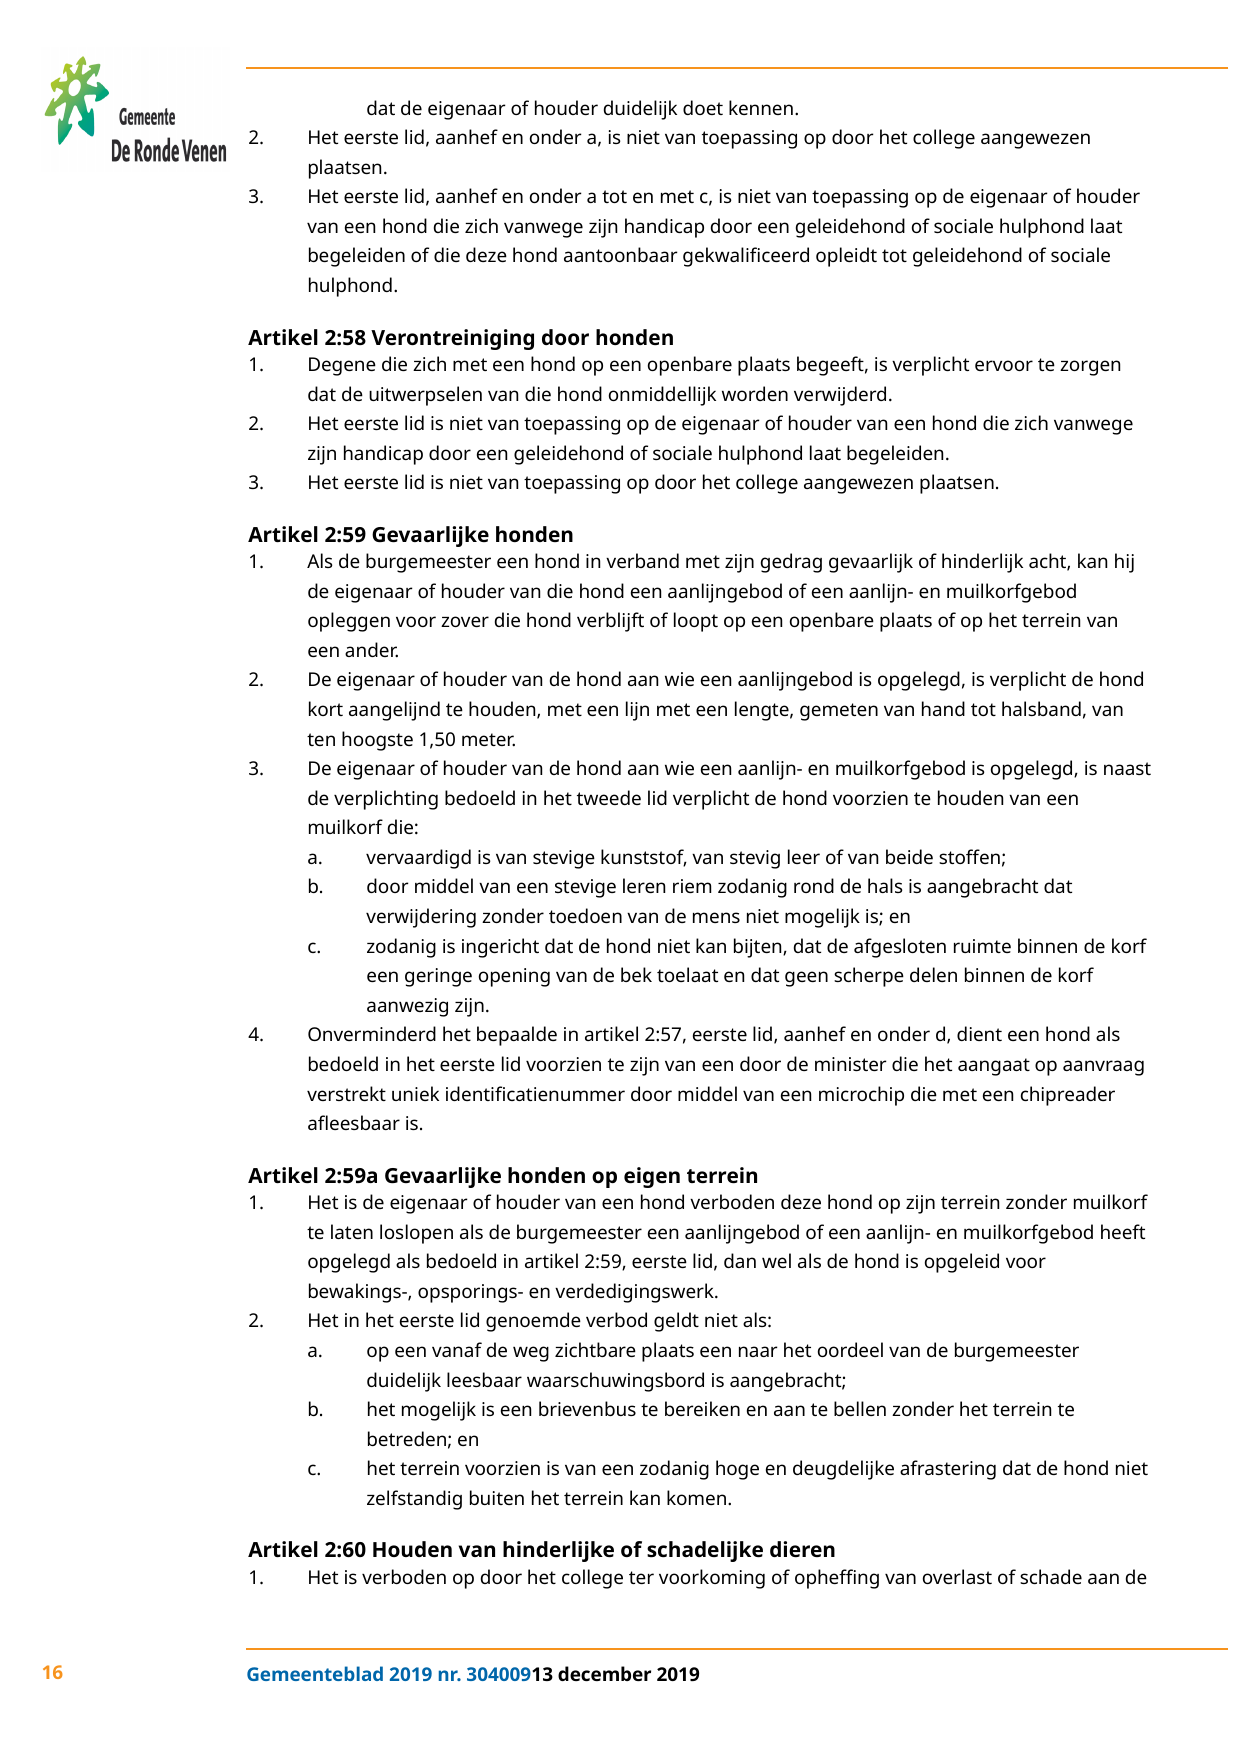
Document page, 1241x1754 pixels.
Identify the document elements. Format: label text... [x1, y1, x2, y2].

text Artikel 2:59a Gevaarlijke honden op eigen terrein [248, 1161, 1152, 1189]
list De eigenaar of houder van de hond aan wie een aanlijngebod is opgelegd, is verplicht de hond kort aangelijnd te houden, met een lijn met een lengte, gemeten van hand tot halsband, van ten hoogste 1,50 meter. [248, 667, 1152, 752]
list zodanig is ingericht dat de hond niet kan bijten, dat de afgesloten ruimte binnen de korf een geringe opening van de bek toelaat en dat geen scherpe delen binnen de korf aanwezig zijn. [307, 933, 1152, 1018]
list Het is verboden op door het college ter voorkoming of opheffing van overlast of schade aan de [248, 1564, 1152, 1590]
text Artikel 2:59 Gevaarlijke honden [248, 520, 1152, 548]
list Het in het eerste lid genoemde verbod geldt niet als: [248, 1308, 1152, 1333]
list De eigenaar of houder van de hond aan wie een aanlijn- en muilkorfgebod is opgelegd, is naast de verplichting bedoeld in het tweede lid verplicht de hond voorzien te houden van een muilkorf die: [248, 755, 1152, 840]
text Artikel 2:58 Verontreiniging door honden [248, 323, 1152, 351]
list het mogelijk is een brievenbus te bereiken en aan te bellen zonder het terrein te betreden; en [307, 1396, 1152, 1452]
list dat de eigenaar of houder duidelijk doet kennen. [307, 95, 1152, 121]
list Het eerste lid, aanhef en onder a tot en met c, is niet van toepassing op de eigenaar of houder van een hond die zich vanwege zijn handicap door een geleidehond of sociale hulphond laat begeleiden of die deze hond aantoonbaar gekwalificeerd opleidt tot geleidehond of sociale hulphond. [248, 183, 1152, 298]
text Artikel 2:60 Houden van hinderlijke of schadelijke dieren [248, 1536, 1152, 1564]
list Het eerste lid is niet van toepassing op door het college aangewezen plaatsen. [248, 469, 1152, 495]
list het terrein voorzien is van een zodanig hoge en deugdelijke afrastering dat de hond niet zelfstandig buiten het terrein kan komen. [307, 1456, 1152, 1511]
picture [41, 47, 231, 172]
list Onverminderd het bepaalde in artikel 2:57, eerste lid, aanhef en onder d, dient een hond als bedoeld in het eerste lid voorzien te zijn van een door de minister die het aangaat op aanvraag verstrekt uniek identificatienummer door middel van een microchip die met een chipreader afleesbaar is. [248, 1022, 1152, 1136]
list op een vanaf de weg zichtbare plaats een naar het oordeel van de burgemeester duidelijk leesbaar waarschuwingsbord is aangebracht; [307, 1337, 1152, 1392]
list Het eerste lid is niet van toepassing op de eigenaar of houder van een hond die zich vanwege zijn handicap door een geleidehond of sociale hulphond laat begeleiden. [248, 410, 1152, 466]
list Het eerste lid, aanhef en onder a, is niet van toepassing op door het college aangewezen plaatsen. [248, 124, 1152, 180]
list Als de burgemeester een hond in verband met zijn gedrag gevaarlijk of hinderlijk acht, kan hij de eigenaar of houder van die hond een aanlijngebod of een aanlijn- en muilkorfgebod opleggen voor zover die hond verblijft of loopt op een openbare plaats of op het terrein van een ander. [248, 548, 1152, 663]
list Degene die zich met een hond op een openbare plaats begeeft, is verplicht ervoor te zorgen dat de uitwerpselen van die hond onmiddellijk worden verwijderd. [248, 351, 1152, 406]
list Het is de eigenaar of houder van een hond verboden deze hond op zijn terrein zonder muilkorf te laten loslopen als de burgemeester een aanlijngebod of een aanlijn- en muilkorfgebod heeft opgelegd als bedoeld in artikel 2:59, eerste lid, dan wel als de hond is opgeleid voor bewakings-, opsporings- en verdedigingswerk. [248, 1189, 1152, 1304]
list door middel van een stevige leren riem zodanig rond de hals is aangebracht dat verwijdering zonder toedoen van de mens niet mogelijk is; en [307, 874, 1152, 929]
list vervaardigd is van stevige kunststof, van stevig leer of van beide stoffen; [307, 844, 1152, 870]
